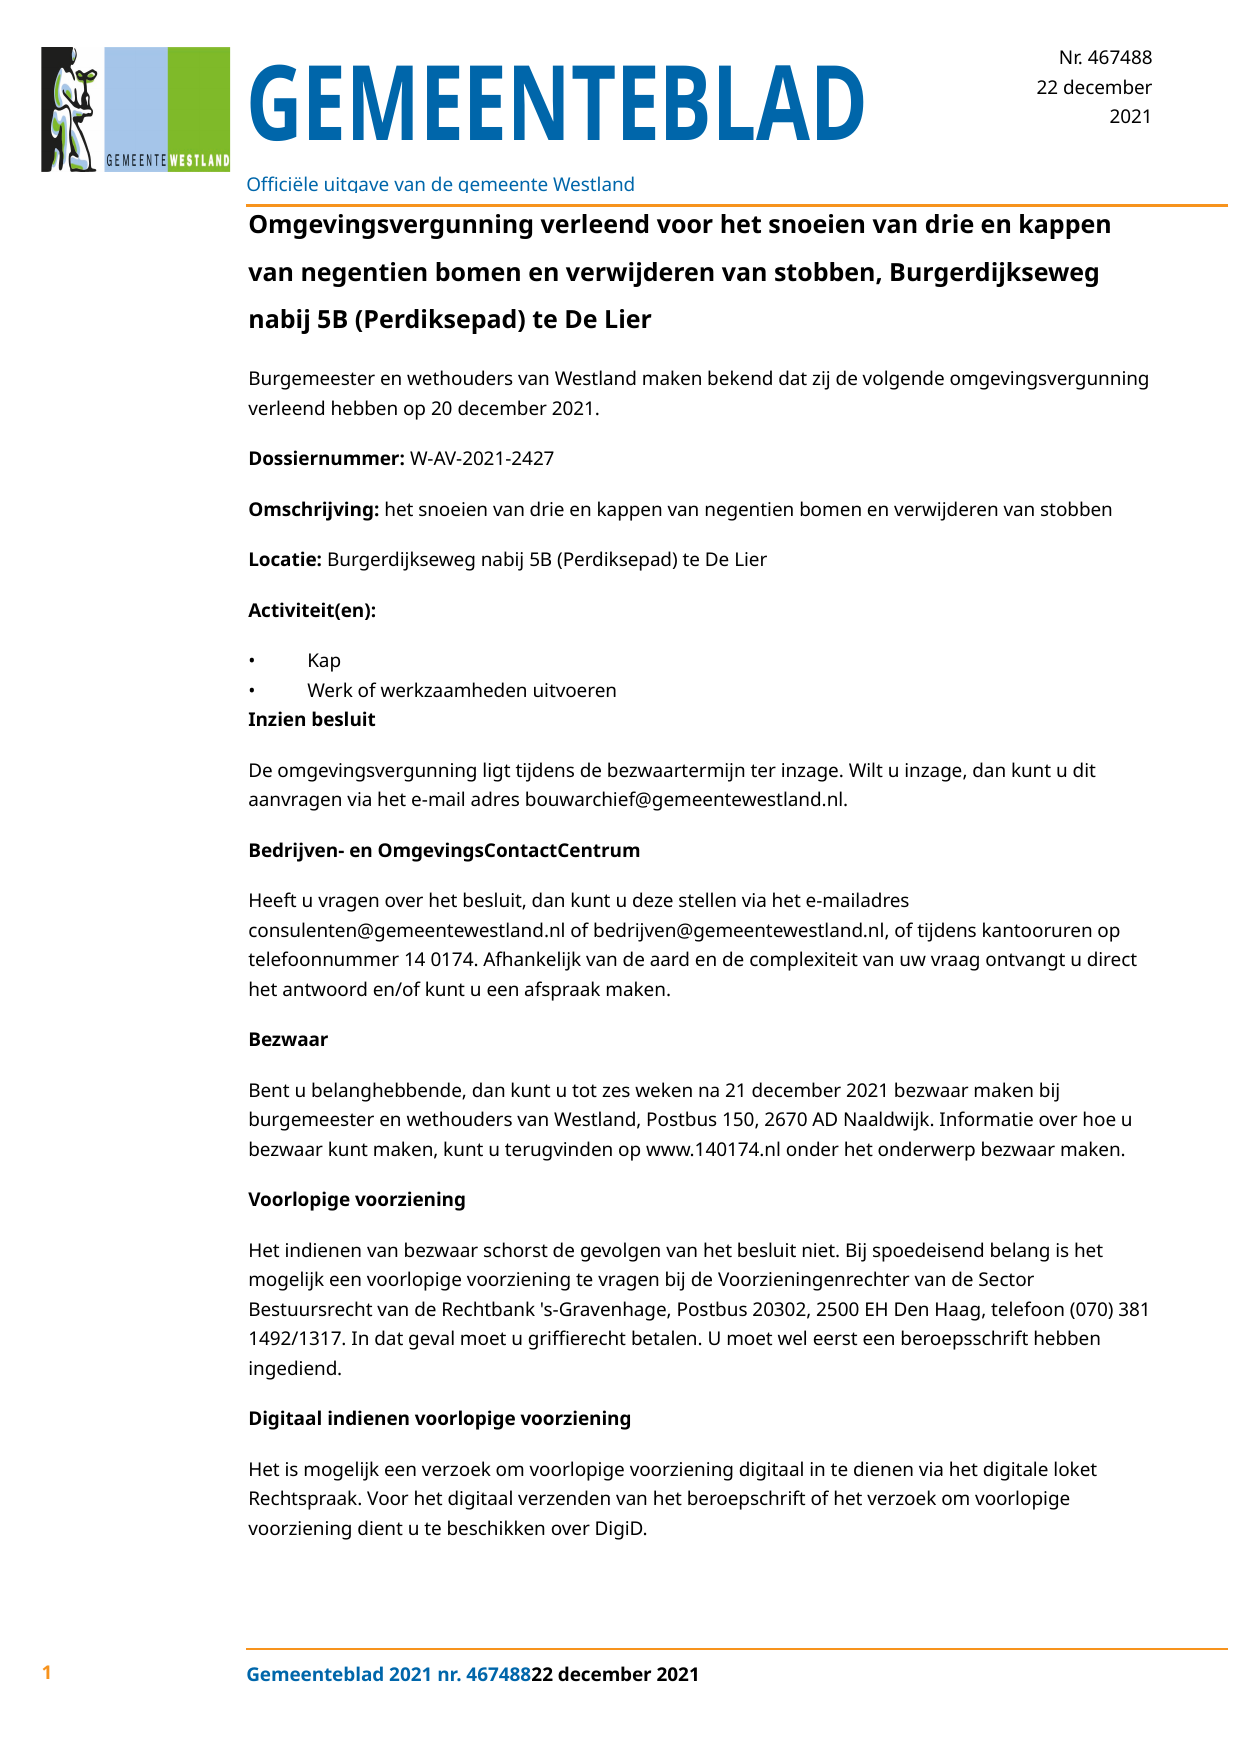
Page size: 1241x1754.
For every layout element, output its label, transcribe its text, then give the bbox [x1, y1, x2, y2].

text Burgemeester en wethouders van Westland maken bekend dat zij de volgende omgevingsvergunning verleend hebben op 20 december 2021. [248, 366, 1152, 421]
text De omgevingsvergunning ligt tijdens de bezwaartermijn ter inzage. Wilt u inzage, dan kunt u dit aanvragen via het e-mail adres bouwarchief@gemeentewestland.nl. [248, 757, 1152, 812]
text Omgevingsvergunning verleend voor het snoeien van drie en kappen van negentien bomen en verwijderen van stobben, Burgerdijkseweg nabij 5B (Perdiksepad) te De Lier [248, 207, 1152, 336]
text Locatie: Burgerdijkseweg nabij 5B (Perdiksepad) te De Lier [248, 546, 1152, 572]
list Werk of werkzaamheden uitvoeren [248, 677, 1152, 702]
text Het indienen van bezwaar schorst de gevolgen van het besluit niet. Bij spoedeisend belang is het mogelijk een voorlopige voorziening te vragen bij de Voorzieningenrechter van de Sector Bestuursrecht van de Rechtbank 's-Gravenhage, Postbus 20302, 2500 EH Den Haag, telefoon (070) 381 1492/1317. In dat geval moet u griffierecht betalen. U moet wel eerst een beroepsschrift hebben ingediend. [248, 1237, 1152, 1381]
text Inzien besluit [248, 706, 1152, 732]
text Voorlopige voorziening [248, 1186, 1152, 1212]
text Het is mogelijk een verzoek om voorlopige voorziening digitaal in te dienen via het digitale loket Rechtspraak. Voor het digitaal verzenden van het beroepschrift of het verzoek om voorlopige voorziening dient u te beschikken over DigiD. [248, 1456, 1152, 1541]
text Dossiernummer: W-AV-2021-2427 [248, 446, 1152, 471]
text Bedrijven- en OmgevingsContactCentrum [248, 837, 1152, 862]
list Kap [248, 647, 1152, 673]
text Bezwaar [248, 1026, 1152, 1052]
picture [41, 47, 231, 172]
text Omschrijving: het snoeien van drie en kappen van negentien bomen en verwijderen van stobben [248, 496, 1152, 522]
text Heeft u vragen over het besluit, dan kunt u deze stellen via het e-mailadres consulenten@gemeentewestland.nl of bedrijven@gemeentewestland.nl, of tijdens kantooruren op telefoonnummer 14 0174. Afhankelijk van de aard en de complexiteit van uw vraag ontvangt u direct het antwoord en/of kunt u een afspraak maken. [248, 887, 1152, 1002]
text Bent u belanghebbende, dan kunt u tot zes weken na 21 december 2021 bezwaar maken bij burgemeester en wethouders van Westland, Postbus 150, 2670 AD Naaldwijk. Informatie over hoe u bezwaar kunt maken, kunt u terugvinden op www.140174.nl onder het onderwerp bezwaar maken. [248, 1077, 1152, 1162]
text Digitaal indienen voorlopige voorziening [248, 1406, 1152, 1431]
text Activiteit(en): [248, 597, 1152, 622]
